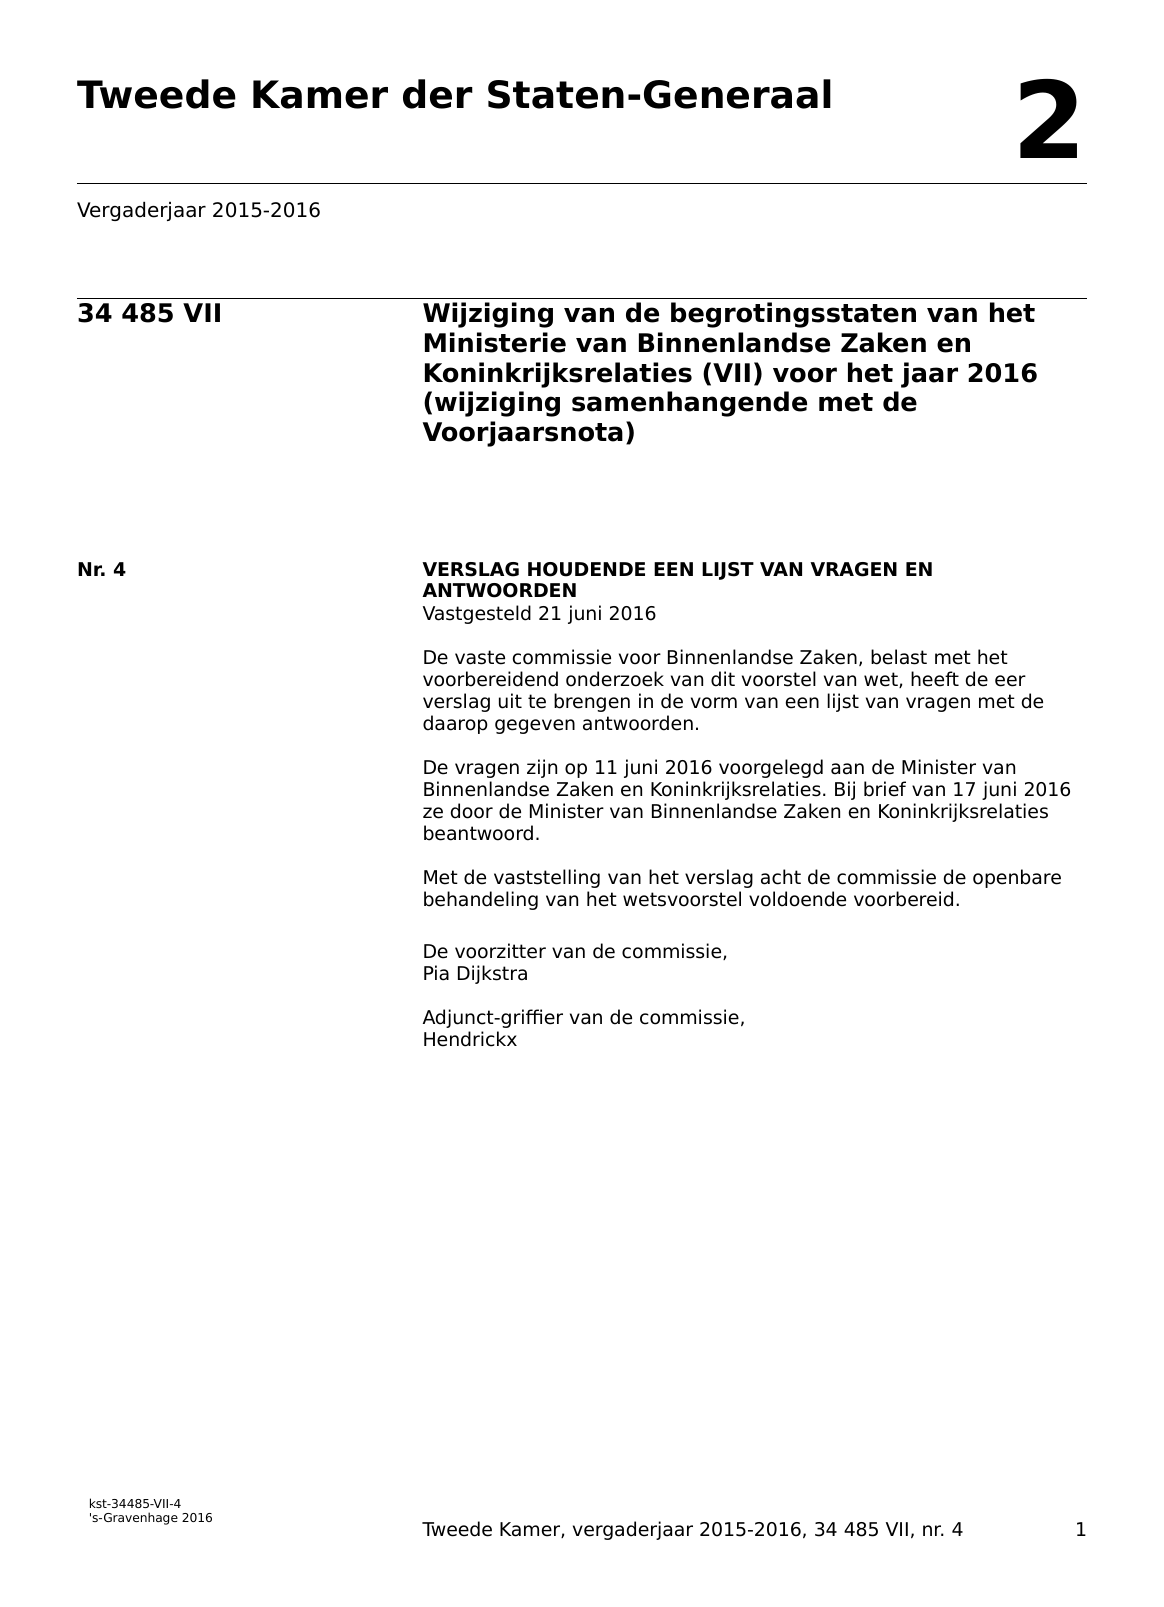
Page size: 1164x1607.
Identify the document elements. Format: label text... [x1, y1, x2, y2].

text De voorzitter van de commissie, Pia Dijkstra [422, 941, 1087, 985]
subtitle Nr. 4 VERSLAG HOUDENDE EEN LIJST VAN VRAGEN EN ANTWOORDEN [77, 558, 1087, 602]
table_cell Vergaderjaar 2015-2016 [77, 184, 1087, 298]
text Met de vaststelling van het verslag acht de commissie de openbare behandeling van het wetsvoorstel voldoende voorbereid. [422, 867, 1087, 911]
text De vaste commissie voor Binnenlandse Zaken, belast met het voorbereidend onderzoek van dit voorstel van wet, heeft de eer verslag uit te brengen in de vorm van een lijst van vragen met de daarop gegeven antwoorden. [422, 647, 1087, 734]
text De vragen zijn op 11 juni 2016 voorgelegd aan de Minister van Binnenlandse Zaken en Koninkrijksrelaties. Bij brief van 17 juni 2016 ze door de Minister van Binnenlandse Zaken en Koninkrijksrelaties beantwoord. [422, 757, 1087, 844]
text Adjunct-griffier van de commissie, Hendrickx [422, 1007, 1087, 1051]
table_header Tweede Kamer der Staten-Generaal [77, 59, 886, 183]
subtitle 34 485 VII Wijziging van de begrotingsstaten van het Ministerie van Binnenlandse Zaken en Koninkrijksrelaties (VII) voor het jaar 2016 (wijziging samenhangende met de Voorjaarsnota) [77, 299, 1087, 447]
text Vastgesteld 21 juni 2016 [422, 602, 1087, 624]
text 's-Gravenhage 2016 [88, 1511, 323, 1525]
table_header 2 [886, 59, 1087, 183]
text kst-34485-VII-4 [88, 1497, 323, 1511]
